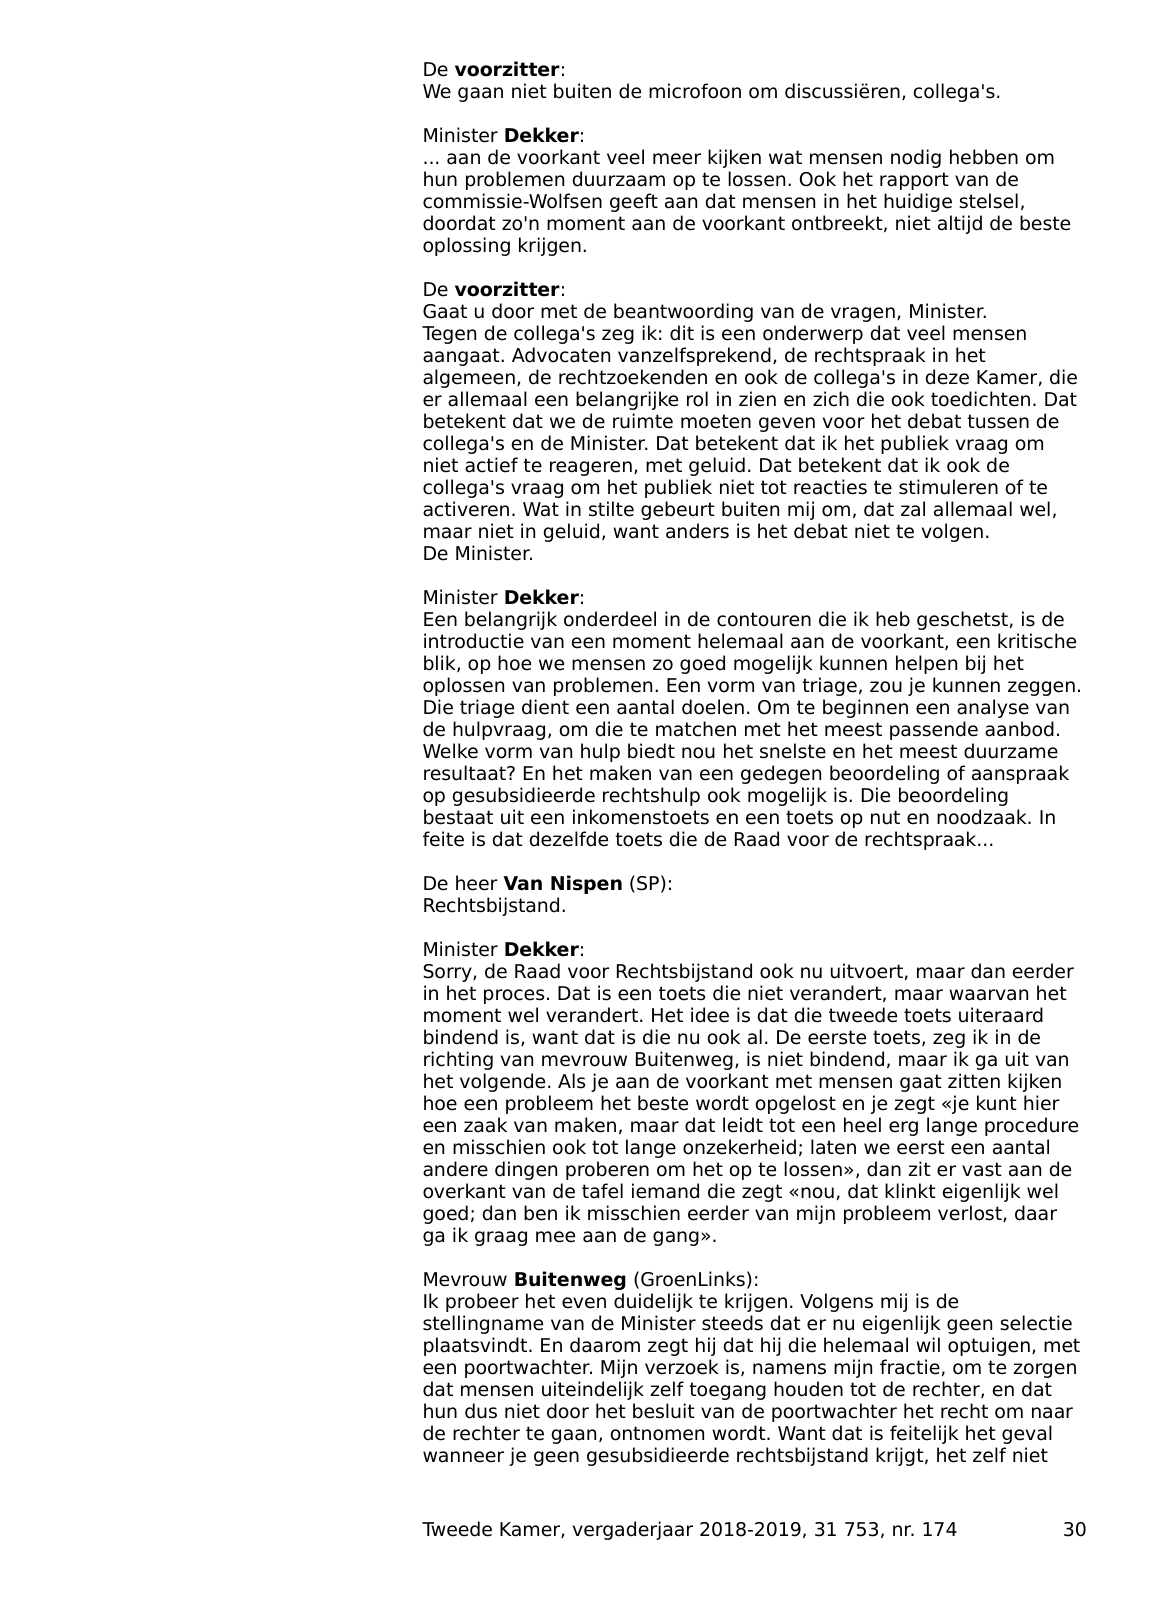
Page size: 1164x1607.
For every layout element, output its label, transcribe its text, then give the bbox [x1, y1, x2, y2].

text De voorzitter: [422, 279, 1087, 301]
text Minister Dekker: [422, 939, 1087, 961]
text We gaan niet buiten de microfoon om discussiëren, collega's. [422, 81, 1087, 103]
text De Minister. [422, 543, 1087, 565]
text Tegen de collega's zeg ik: dit is een onderwerp dat veel mensen aangaat. Advocaten vanzelfsprekend, de rechtspraak in het algemeen, de rechtzoekenden en ook de collega's in deze Kamer, die er allemaal een belangrijke rol in zien en zich die ook toedichten. Dat betekent dat we de ruimte moeten geven voor het debat tussen de collega's en de Minister. Dat betekent dat ik het publiek vraag om niet actief te reageren, met geluid. Dat betekent dat ik ook de collega's vraag om het publiek niet tot reacties te stimuleren of te activeren. Wat in stilte gebeurt buiten mij om, dat zal allemaal wel, maar niet in geluid, want anders is het debat niet te volgen. [422, 323, 1087, 543]
text Gaat u door met de beantwoording van de vragen, Minister. [422, 301, 1087, 323]
text Mevrouw Buitenweg (GroenLinks): [422, 1269, 1087, 1291]
text Rechtsbijstand. [422, 895, 1087, 917]
text De voorzitter: [422, 59, 1087, 81]
text ... aan de voorkant veel meer kijken wat mensen nodig hebben om hun problemen duurzaam op te lossen. Ook het rapport van de commissie-Wolfsen geeft aan dat mensen in het huidige stelsel, doordat zo'n moment aan de voorkant ontbreekt, niet altijd de beste oplossing krijgen. [422, 147, 1087, 257]
text De heer Van Nispen (SP): [422, 873, 1087, 895]
text Minister Dekker: [422, 125, 1087, 147]
text Een belangrijk onderdeel in de contouren die ik heb geschetst, is de introductie van een moment helemaal aan de voorkant, een kritische blik, op hoe we mensen zo goed mogelijk kunnen helpen bij het oplossen van problemen. Een vorm van triage, zou je kunnen zeggen. Die triage dient een aantal doelen. Om te beginnen een analyse van de hulpvraag, om die te matchen met het meest passende aanbod. Welke vorm van hulp biedt nou het snelste en het meest duurzame resultaat? En het maken van een gedegen beoordeling of aanspraak op gesubsidieerde rechtshulp ook mogelijk is. Die beoordeling bestaat uit een inkomenstoets en een toets op nut en noodzaak. In feite is dat dezelfde toets die de Raad voor de rechtspraak... [422, 609, 1087, 851]
text Sorry, de Raad voor Rechtsbijstand ook nu uitvoert, maar dan eerder in het proces. Dat is een toets die niet verandert, maar waarvan het moment wel verandert. Het idee is dat die tweede toets uiteraard bindend is, want dat is die nu ook al. De eerste toets, zeg ik in de richting van mevrouw Buitenweg, is niet bindend, maar ik ga uit van het volgende. Als je aan de voorkant met mensen gaat zitten kijken hoe een probleem het beste wordt opgelost en je zegt «je kunt hier een zaak van maken, maar dat leidt tot een heel erg lange procedure en misschien ook tot lange onzekerheid; laten we eerst een aantal andere dingen proberen om het op te lossen», dan zit er vast aan de overkant van de tafel iemand die zegt «nou, dat klinkt eigenlijk wel goed; dan ben ik misschien eerder van mijn probleem verlost, daar ga ik graag mee aan de gang». [422, 961, 1087, 1247]
text Minister Dekker: [422, 587, 1087, 609]
text Ik probeer het even duidelijk te krijgen. Volgens mij is de stellingname van de Minister steeds dat er nu eigenlijk geen selectie plaatsvindt. En daarom zegt hij dat hij die helemaal wil optuigen, met een poortwachter. Mijn verzoek is, namens mijn fractie, om te zorgen dat mensen uiteindelijk zelf toegang houden tot de rechter, en dat hun dus niet door het besluit van de poortwachter het recht om naar de rechter te gaan, ontnomen wordt. Want dat is feitelijk het geval wanneer je geen gesubsidieerde rechtsbijstand krijgt, het zelf niet [422, 1291, 1087, 1467]
